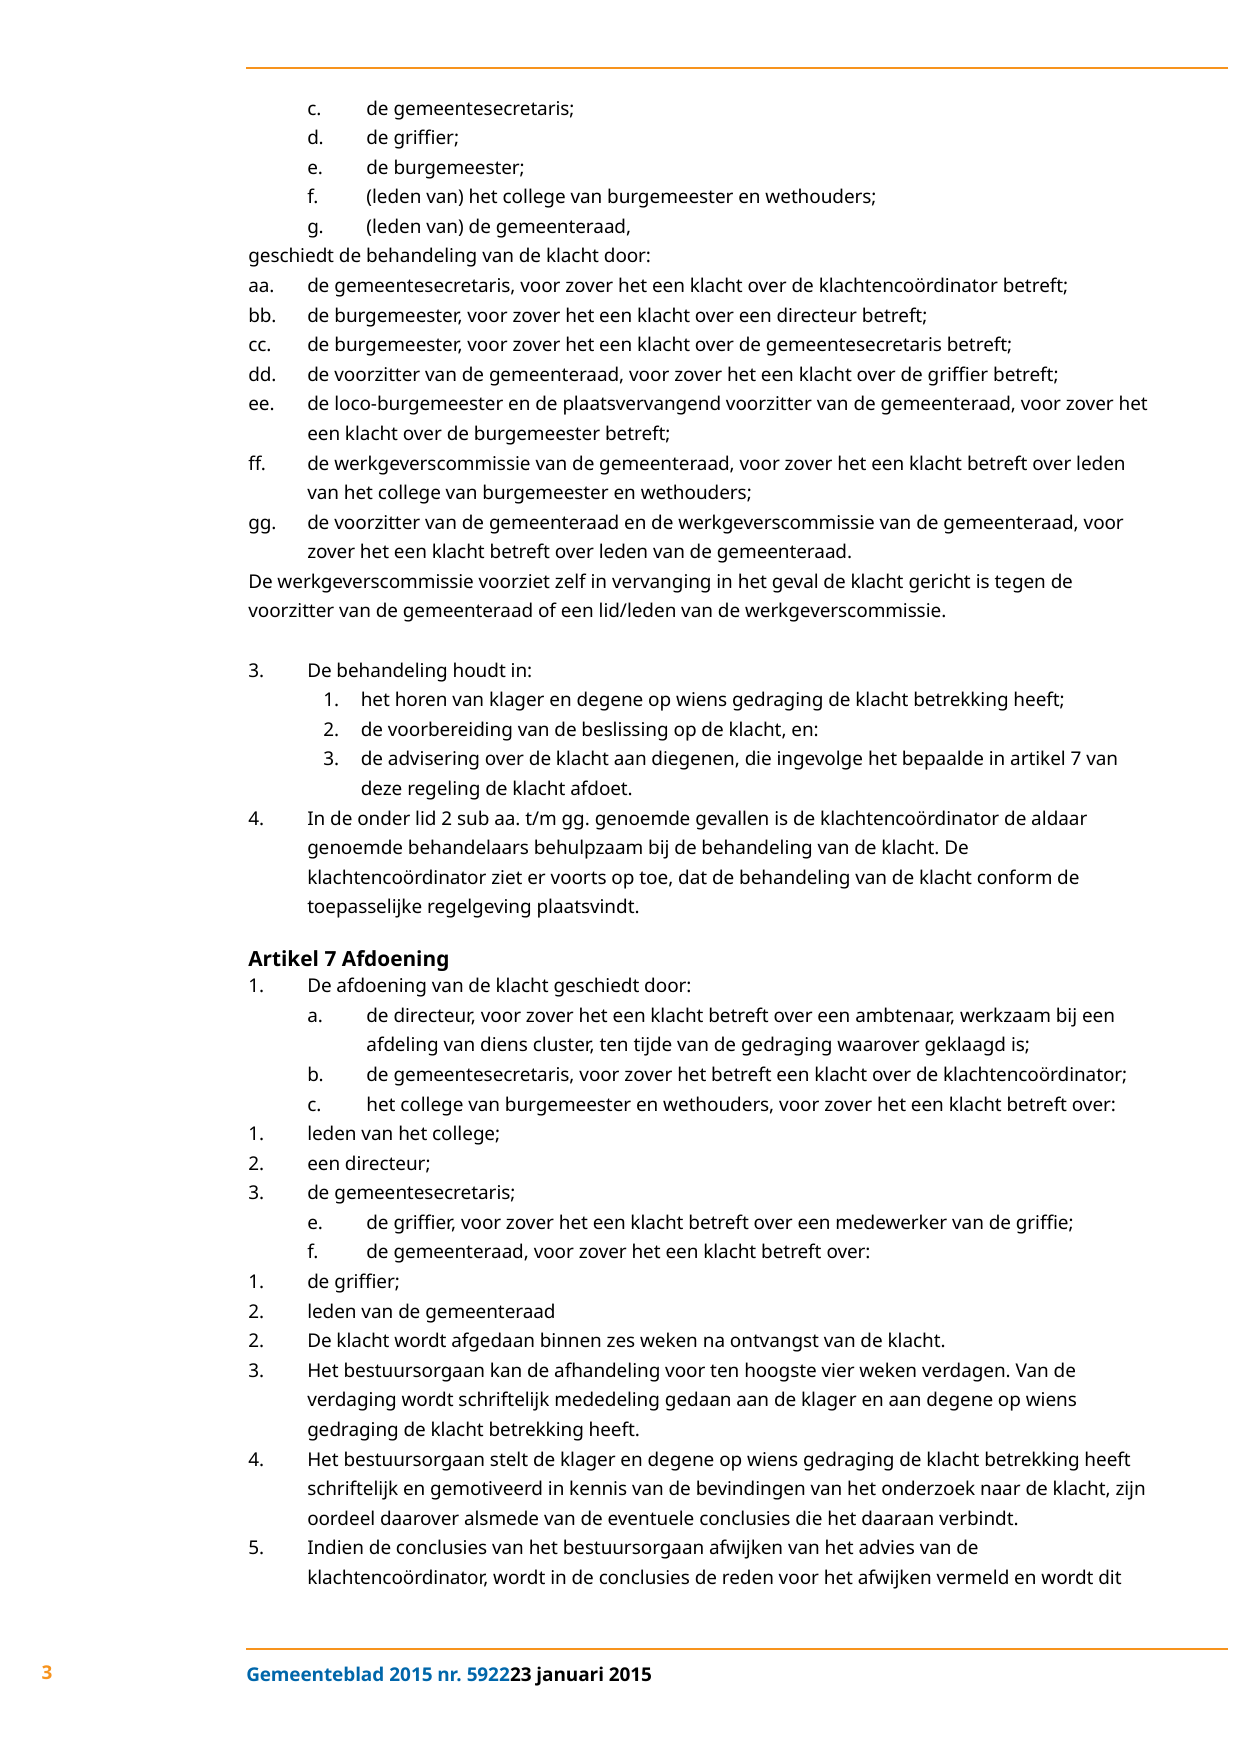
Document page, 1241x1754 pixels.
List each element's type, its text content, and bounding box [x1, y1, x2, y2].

list Het bestuursorgaan stelt de klager en degene op wiens gedraging de klacht betrekking heeft schriftelijk en gemotiveerd in kennis van de bevindingen van het onderzoek naar de klacht, zijn oordeel daarover alsmede van de eventuele conclusies die het daaraan verbindt. [248, 1446, 1152, 1531]
list de griffier; [248, 1268, 1152, 1294]
list de gemeentesecretaris, voor zover het betreft een klacht over de klachtencoördinator; [307, 1061, 1152, 1087]
list (leden van) het college van burgemeester en wethouders; [307, 183, 1152, 209]
list leden van het college; [248, 1120, 1152, 1146]
list de burgemeester; [307, 154, 1152, 180]
picture [41, 47, 231, 172]
list de voorbereiding van de beslissing op de klacht, en: [323, 716, 1152, 742]
list de gemeentesecretaris; [248, 1179, 1152, 1205]
list de voorzitter van de gemeenteraad en de werkgeverscommissie van de gemeenteraad, voor zover het een klacht betreft over leden van de gemeenteraad. [248, 509, 1152, 564]
list het college van burgemeester en wethouders, voor zover het een klacht betreft over: [307, 1091, 1152, 1116]
list In de onder lid 2 sub aa. t/m gg. genoemde gevallen is de klachtencoördinator de aldaar genoemde behandelaars behulpzaam bij de behandeling van de klacht. De klachtencoördinator ziet er voorts op toe, dat de behandeling van de klacht conform de toepasselijke regelgeving plaatsvindt. [248, 805, 1152, 919]
list het horen van klager en degene op wiens gedraging de klacht betrekking heeft; [323, 686, 1152, 712]
list de gemeentesecretaris; [307, 95, 1152, 121]
text De werkgeverscommissie voorziet zelf in vervanging in het geval de klacht gericht is tegen de voorzitter van de gemeenteraad of een lid/leden van de werkgeverscommissie. [248, 568, 1152, 623]
list de griffier, voor zover het een klacht betreft over een medewerker van de griffie; [307, 1209, 1152, 1235]
list De afdoening van de klacht geschiedt door: [248, 972, 1152, 998]
list Het bestuursorgaan kan de afhandeling voor ten hoogste vier weken verdagen. Van de verdaging wordt schriftelijk mededeling gedaan aan de klager en aan degene op wiens gedraging de klacht betrekking heeft. [248, 1357, 1152, 1442]
list de loco-burgemeester en de plaatsvervangend voorzitter van de gemeenteraad, voor zover het een klacht over de burgemeester betreft; [248, 391, 1152, 446]
list de werkgeverscommissie van de gemeenteraad, voor zover het een klacht betreft over leden van het college van burgemeester en wethouders; [248, 450, 1152, 505]
text Artikel 7 Afdoening [248, 944, 1152, 972]
list De klacht wordt afgedaan binnen zes weken na ontvangst van de klacht. [248, 1327, 1152, 1353]
list de burgemeester, voor zover het een klacht over een directeur betreft; [248, 302, 1152, 328]
list een directeur; [248, 1150, 1152, 1176]
list Indien de conclusies van het bestuursorgaan afwijken van het advies van de klachtencoördinator, wordt in de conclusies de reden voor het afwijken vermeld en wordt dit [248, 1534, 1152, 1590]
list De behandeling houdt in: [248, 657, 1152, 683]
list (leden van) de gemeenteraad, [307, 213, 1152, 239]
list de gemeenteraad, voor zover het een klacht betreft over: [307, 1239, 1152, 1264]
text geschiedt de behandeling van de klacht door: [248, 243, 1152, 268]
list de directeur, voor zover het een klacht betreft over een ambtenaar, werkzaam bij een afdeling van diens cluster, ten tijde van de gedraging waarover geklaagd is; [307, 1002, 1152, 1057]
list de griffier; [307, 124, 1152, 150]
list de burgemeester, voor zover het een klacht over de gemeentesecretaris betreft; [248, 331, 1152, 357]
list de gemeentesecretaris, voor zover het een klacht over de klachtencoördinator betreft; [248, 272, 1152, 298]
list de voorzitter van de gemeenteraad, voor zover het een klacht over de griffier betreft; [248, 361, 1152, 387]
list leden van de gemeenteraad [248, 1298, 1152, 1323]
list de advisering over de klacht aan diegenen, die ingevolge het bepaalde in artikel 7 van deze regeling de klacht afdoet. [323, 746, 1152, 801]
